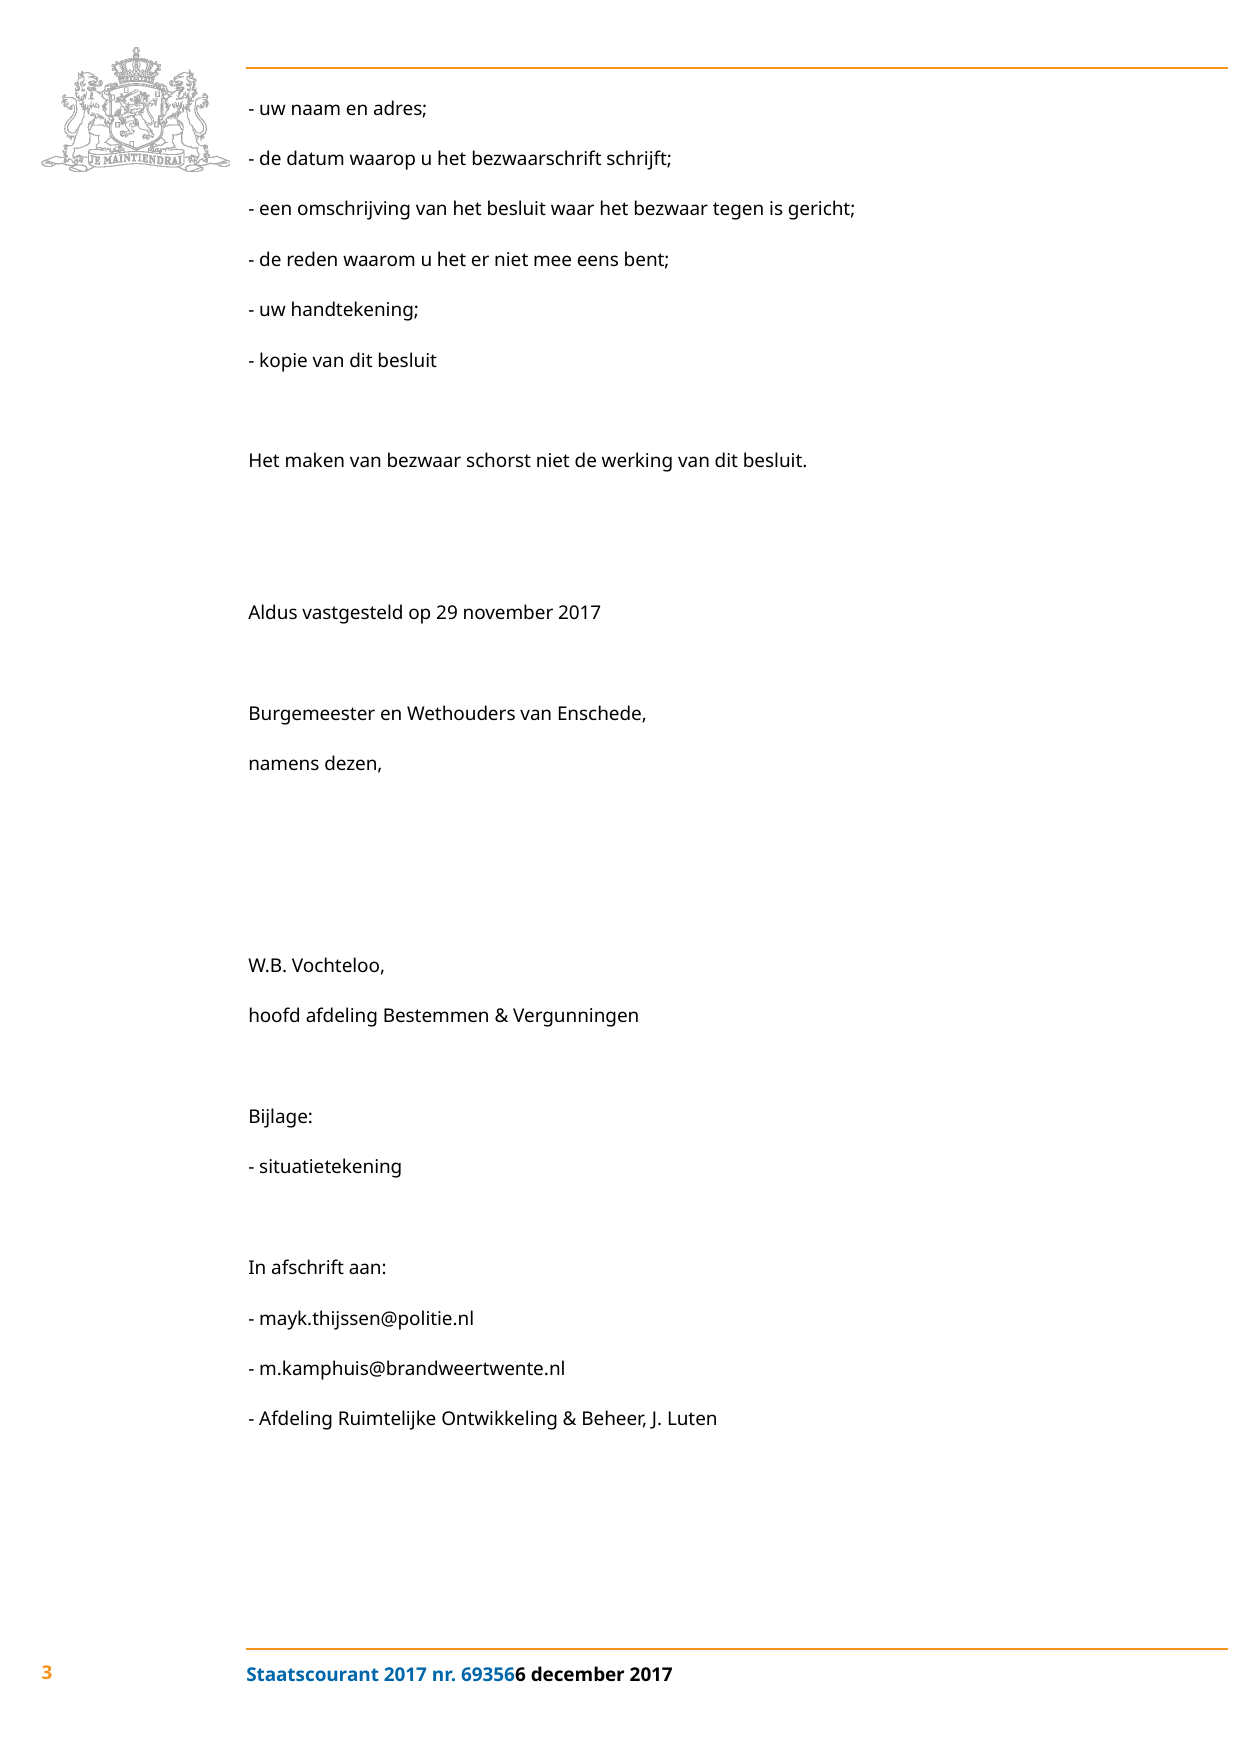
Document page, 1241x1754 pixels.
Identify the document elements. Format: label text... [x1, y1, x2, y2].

text Aldus vastgesteld op 29 november 2017 [248, 599, 1152, 625]
text Bijlage: [248, 1103, 1152, 1129]
text - Afdeling Ruimtelijke Ontwikkeling & Beheer, J. Luten [248, 1406, 1152, 1431]
text - uw handtekening; [248, 296, 1152, 322]
text hoofd afdeling Bestemmen & Vergunningen [248, 1002, 1152, 1028]
text - kopie van dit besluit [248, 347, 1152, 373]
text In afschrift aan: [248, 1254, 1152, 1280]
picture [41, 47, 231, 172]
text - uw naam en adres; [248, 95, 1152, 121]
text - situatietekening [248, 1153, 1152, 1179]
text - de datum waarop u het bezwaarschrift schrijft; [248, 145, 1152, 171]
text Het maken van bezwaar schorst niet de werking van dit besluit. [248, 448, 1152, 473]
text - de reden waarom u het er niet mee eens bent; [248, 246, 1152, 272]
text namens dezen, [248, 750, 1152, 776]
text Burgemeester en Wethouders van Enschede, [248, 700, 1152, 726]
text - mayk.thijssen@politie.nl [248, 1305, 1152, 1331]
text W.B. Vochteloo, [248, 952, 1152, 978]
text - m.kamphuis@brandweertwente.nl [248, 1355, 1152, 1381]
text - een omschrijving van het besluit waar het bezwaar tegen is gericht; [248, 196, 1152, 221]
